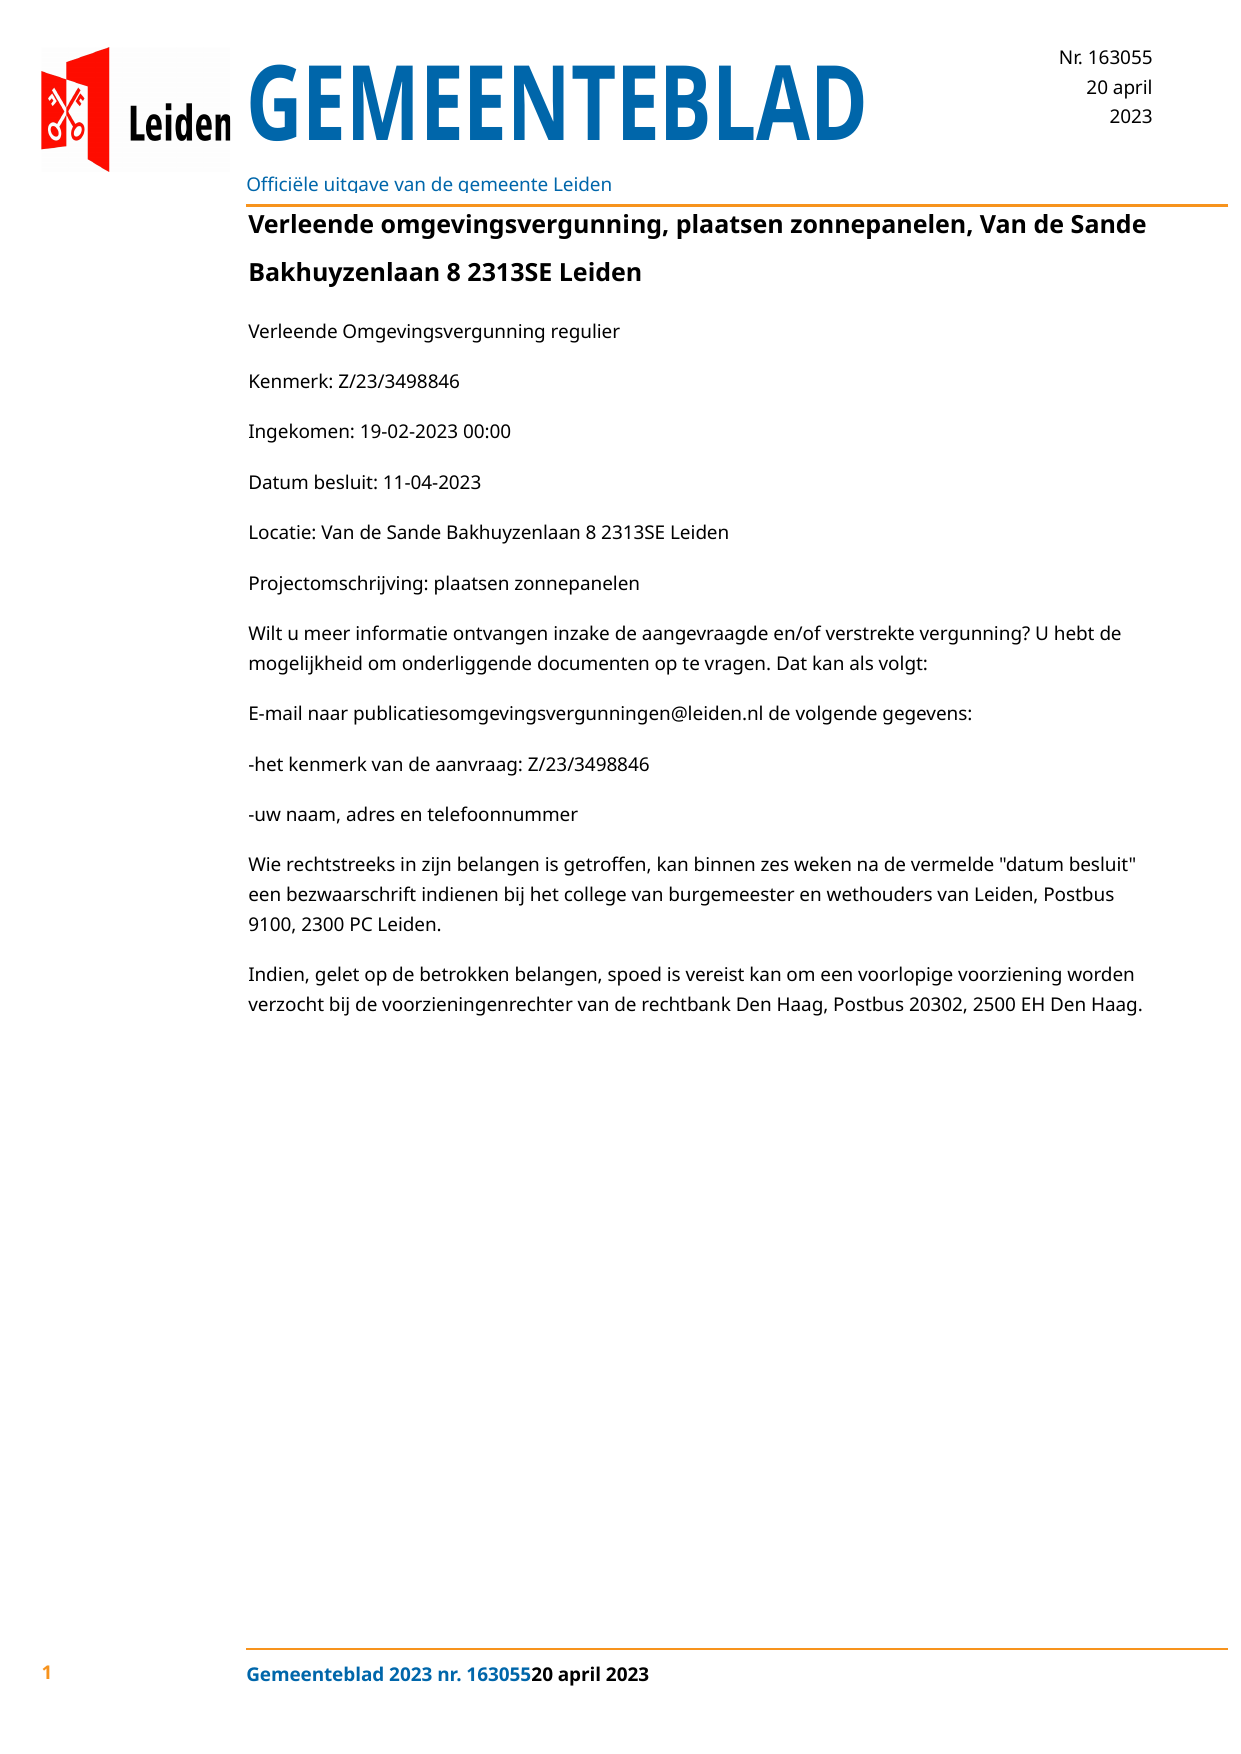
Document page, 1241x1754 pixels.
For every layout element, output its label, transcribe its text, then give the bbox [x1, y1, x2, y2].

text Indien, gelet op de betrokken belangen, spoed is vereist kan om een voorlopige voorziening worden verzocht bij de voorzieningenrechter van de rechtbank Den Haag, Postbus 20302, 2500 EH Den Haag. [248, 961, 1152, 1017]
text Locatie: Van de Sande Bakhuyzenlaan 8 2313SE Leiden [248, 519, 1152, 545]
text -het kenmerk van de aanvraag: Z/23/3498846 [248, 751, 1152, 777]
text Verleende Omgevingsvergunning regulier [248, 318, 1152, 344]
text Wie rechtstreeks in zijn belangen is getroffen, kan binnen zes weken na de vermelde "datum besluit" een bezwaarschrift indienen bij het college van burgemeester en wethouders van Leiden, Postbus 9100, 2300 PC Leiden. [248, 852, 1152, 937]
text Projectomschrijving: plaatsen zonnepanelen [248, 570, 1152, 596]
text Wilt u meer informatie ontvangen inzake de aangevraagde en/of verstrekte vergunning? U hebt de mogelijkheid om onderliggende documenten op te vragen. Dat kan als volgt: [248, 620, 1152, 676]
text Datum besluit: 11-04-2023 [248, 469, 1152, 495]
picture [41, 47, 231, 172]
text Verleende omgevingsvergunning, plaatsen zonnepanelen, Van de Sande Bakhuyzenlaan 8 2313SE Leiden [248, 207, 1152, 288]
text Ingekomen: 19-02-2023 00:00 [248, 419, 1152, 444]
text -uw naam, adres en telefoonnummer [248, 801, 1152, 827]
text Kenmerk: Z/23/3498846 [248, 368, 1152, 394]
text E-mail naar publicatiesomgevingsvergunningen@leiden.nl de volgende gegevens: [248, 700, 1152, 726]
